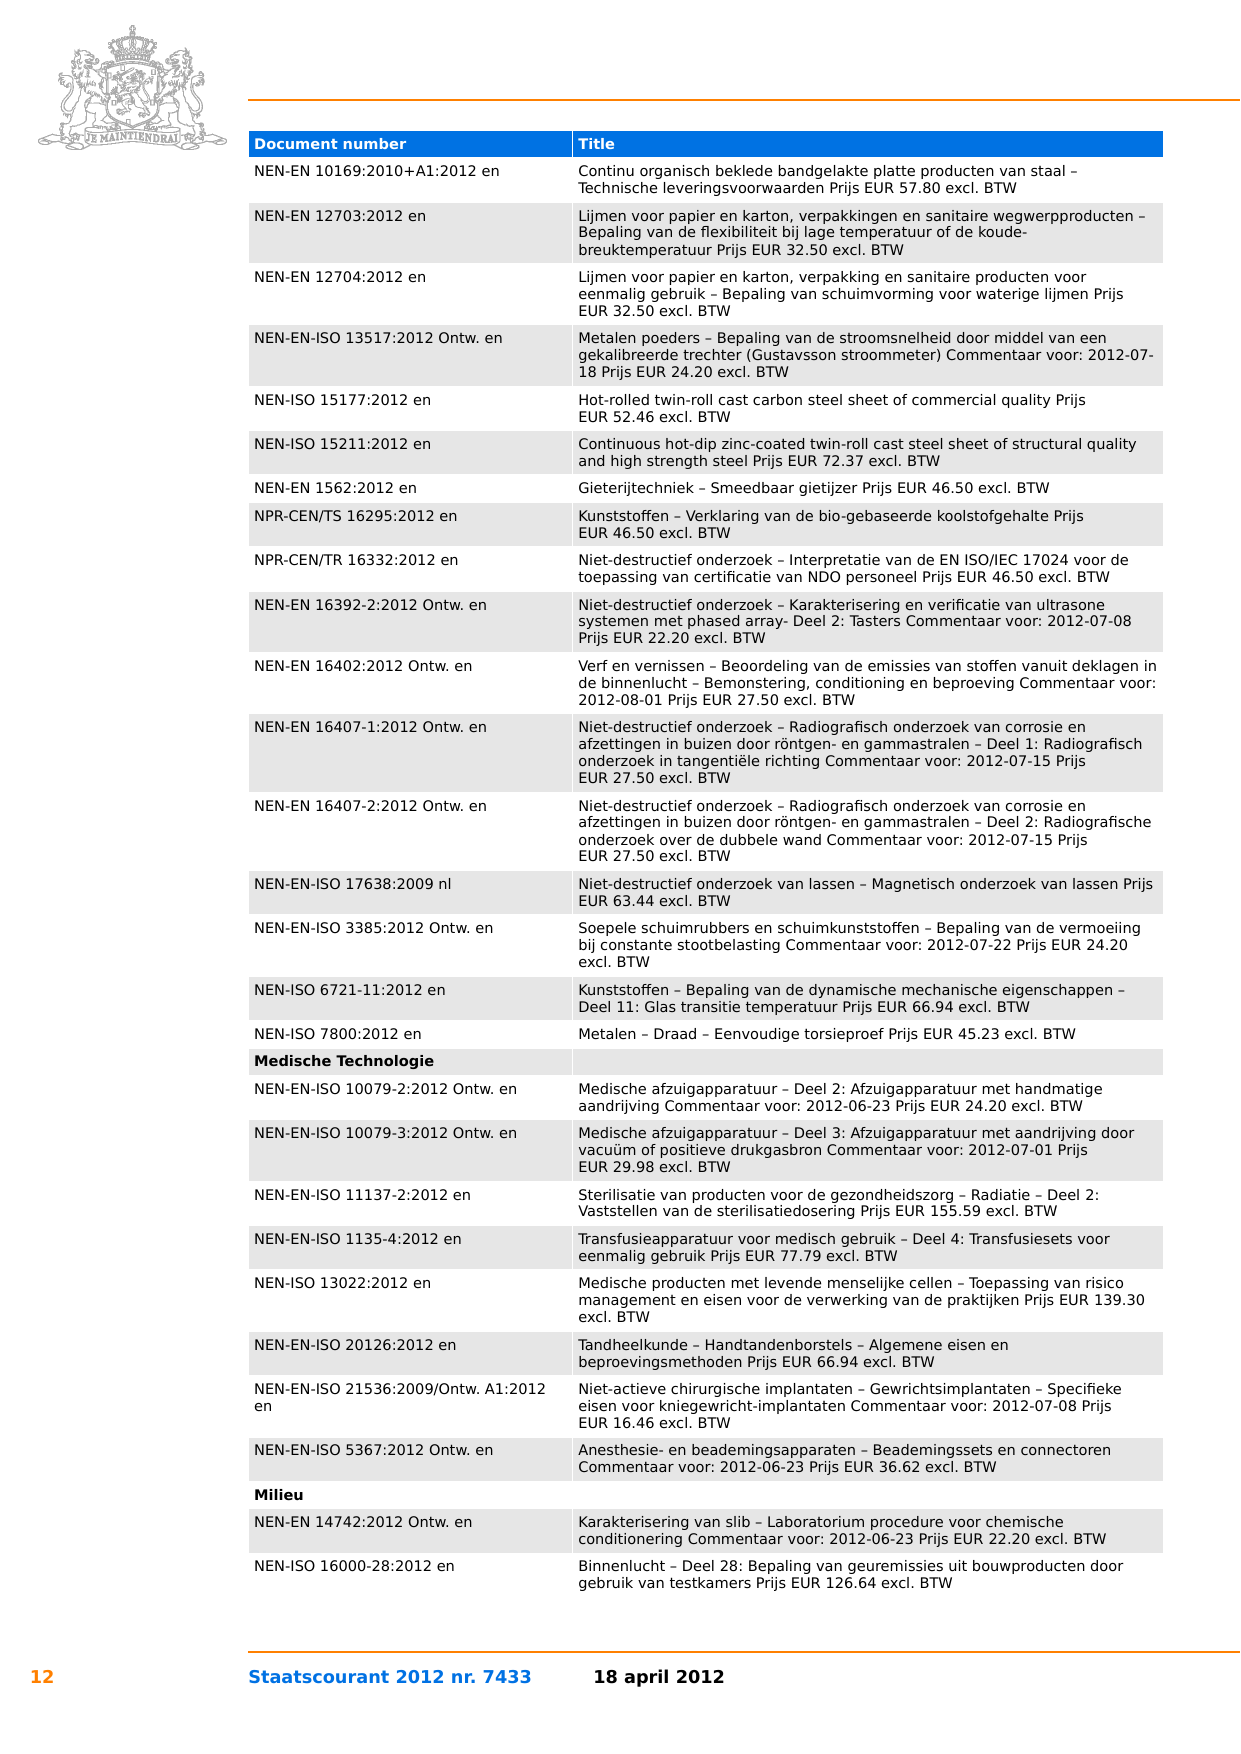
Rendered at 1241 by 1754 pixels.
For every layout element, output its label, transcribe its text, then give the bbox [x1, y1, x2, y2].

table_cell Hot-rolled twin-roll cast carbon steel sheet of commercial quality Prijs EUR 52.46 excl. BTW [573, 387, 1163, 430]
table_cell NEN-EN-ISO 17638:2009 nl [249, 871, 572, 914]
table_cell Karakterisering van slib – Laboratorium procedure voor chemische conditionering Commentaar voor: 2012-06-23 Prijs EUR 22.20 excl. BTW [573, 1509, 1163, 1553]
table_cell NEN-EN 14742:2012 Ontw. en [249, 1509, 572, 1553]
table_cell Soepele schuimrubbers en schuimkunststoffen – Bepaling van de vermoeiing bij constante stootbelasting Commentaar voor: 2012-07-22 Prijs EUR 24.20 excl. BTW [573, 915, 1163, 976]
table_cell Medische Technologie [249, 1049, 572, 1075]
table_cell Tandheelkunde – Handtandenborstels – Algemene eisen en beproevingsmethoden Prijs EUR 66.94 excl. BTW [573, 1332, 1163, 1375]
table_cell NEN-ISO 15177:2012 en [249, 387, 572, 430]
table_cell NEN-EN 16402:2012 Ontw. en [249, 653, 572, 713]
table_cell NEN-EN 16407-1:2012 Ontw. en [249, 714, 572, 792]
table_cell NPR-CEN/TR 16332:2012 en [249, 547, 572, 591]
table_cell Niet-destructief onderzoek van lassen – Magnetisch onderzoek van lassen Prijs EUR 63.44 excl. BTW [573, 871, 1163, 914]
table_cell Niet-destructief onderzoek – Radiografisch onderzoek van corrosie en afzettingen in buizen door röntgen- en gammastralen – Deel 1: Radiografisch onderzoek in tangentiële richting Commentaar voor: 2012-07-15 Prijs EUR 27.50 excl. BTW [573, 714, 1163, 792]
table_cell Kunststoffen – Bepaling van de dynamische mechanische eigenschappen – Deel 11: Glas transitie temperatuur Prijs EUR 66.94 excl. BTW [573, 977, 1163, 1020]
table_cell Transfusieapparatuur voor medisch gebruik – Deel 4: Transfusiesets voor eenmalig gebruik Prijs EUR 77.79 excl. BTW [573, 1226, 1163, 1269]
table_cell Gieterijtechniek – Smeedbaar gietijzer Prijs EUR 46.50 excl. BTW [573, 476, 1163, 502]
table_cell NEN-EN-ISO 10079-2:2012 Ontw. en [249, 1076, 572, 1119]
table_header Document number [249, 131, 572, 157]
table_cell NEN-EN 16407-2:2012 Ontw. en [249, 793, 572, 870]
table_cell Verf en vernissen – Beoordeling van de emissies van stoffen vanuit deklagen in de binnenlucht – Bemonstering, conditioning en beproeving Commentaar voor: 2012-08-01 Prijs EUR 27.50 excl. BTW [573, 653, 1163, 713]
table_cell NEN-EN-ISO 1135-4:2012 en [249, 1226, 572, 1269]
table_cell Medische afzuigapparatuur – Deel 3: Afzuigapparatuur met aandrijving door vacuüm of positieve drukgasbron Commentaar voor: 2012-07-01 Prijs EUR 29.98 excl. BTW [573, 1120, 1163, 1181]
table_cell Lijmen voor papier en karton, verpakking en sanitaire producten voor eenmalig gebruik – Bepaling van schuimvorming voor waterige lijmen Prijs EUR 32.50 excl. BTW [573, 264, 1163, 324]
table_cell Milieu [249, 1482, 572, 1508]
table_cell NEN-ISO 6721-11:2012 en [249, 977, 572, 1020]
table_cell NEN-EN 10169:2010+A1:2012 en [249, 158, 572, 202]
table_cell Niet-destructief onderzoek – Karakterisering en verificatie van ultrasone systemen met phased array- Deel 2: Tasters Commentaar voor: 2012-07-08 Prijs EUR 22.20 excl. BTW [573, 592, 1163, 652]
table_cell NEN-ISO 13022:2012 en [249, 1270, 572, 1331]
picture [38, 25, 227, 150]
table_cell Niet-destructief onderzoek – Interpretatie van de EN ISO/IEC 17024 voor de toepassing van certificatie van NDO personeel Prijs EUR 46.50 excl. BTW [573, 547, 1163, 591]
table_cell [573, 1049, 1163, 1075]
table_cell NEN-EN 16392-2:2012 Ontw. en [249, 592, 572, 652]
table_cell NEN-EN-ISO 3385:2012 Ontw. en [249, 915, 572, 976]
table_cell NEN-EN-ISO 21536:2009/Ontw. A1:2012 en [249, 1376, 572, 1436]
table_cell Metalen – Draad – Eenvoudige torsieproef Prijs EUR 45.23 excl. BTW [573, 1021, 1163, 1047]
table_cell NPR-CEN/TS 16295:2012 en [249, 503, 572, 546]
table_cell Continuous hot-dip zinc-coated twin-roll cast steel sheet of structural quality and high strength steel Prijs EUR 72.37 excl. BTW [573, 431, 1163, 474]
table_cell NEN-EN-ISO 10079-3:2012 Ontw. en [249, 1120, 572, 1181]
table_cell Medische producten met levende menselijke cellen – Toepassing van risico management en eisen voor de verwerking van de praktijken Prijs EUR 139.30 excl. BTW [573, 1270, 1163, 1331]
table_cell NEN-EN 12703:2012 en [249, 203, 572, 263]
table_cell NEN-ISO 16000-28:2012 en [249, 1554, 572, 1597]
table_cell Medische afzuigapparatuur – Deel 2: Afzuigapparatuur met handmatige aandrijving Commentaar voor: 2012-06-23 Prijs EUR 24.20 excl. BTW [573, 1076, 1163, 1119]
table_cell Niet-destructief onderzoek – Radiografisch onderzoek van corrosie en afzettingen in buizen door röntgen- en gammastralen – Deel 2: Radiografische onderzoek over de dubbele wand Commentaar voor: 2012-07-15 Prijs EUR 27.50 excl. BTW [573, 793, 1163, 870]
table_cell NEN-EN-ISO 13517:2012 Ontw. en [249, 325, 572, 386]
table_cell Kunststoffen – Verklaring van de bio-gebaseerde koolstofgehalte Prijs EUR 46.50 excl. BTW [573, 503, 1163, 546]
table_cell NEN-ISO 15211:2012 en [249, 431, 572, 474]
table_cell NEN-EN 1562:2012 en [249, 476, 572, 502]
table_cell Metalen poeders – Bepaling van de stroomsnelheid door middel van een gekalibreerde trechter (Gustavsson stroommeter) Commentaar voor: 2012-07-18 Prijs EUR 24.20 excl. BTW [573, 325, 1163, 386]
table_cell Sterilisatie van producten voor de gezondheidszorg – Radiatie – Deel 2: Vaststellen van de sterilisatiedosering Prijs EUR 155.59 excl. BTW [573, 1182, 1163, 1225]
table_cell NEN-EN-ISO 11137-2:2012 en [249, 1182, 572, 1225]
table_cell NEN-EN 12704:2012 en [249, 264, 572, 324]
table_cell [573, 1482, 1163, 1508]
table_header Title [573, 131, 1163, 157]
table_cell NEN-EN-ISO 5367:2012 Ontw. en [249, 1438, 572, 1481]
table_cell Continu organisch beklede bandgelakte platte producten van staal – Technische leveringsvoorwaarden Prijs EUR 57.80 excl. BTW [573, 158, 1163, 202]
table_cell NEN-ISO 7800:2012 en [249, 1021, 572, 1047]
table_cell Niet-actieve chirurgische implantaten – Gewrichtsimplantaten – Specifieke eisen voor kniegewricht-implantaten Commentaar voor: 2012-07-08 Prijs EUR 16.46 excl. BTW [573, 1376, 1163, 1436]
table_cell Anesthesie- en beademingsapparaten – Beademingssets en connectoren Commentaar voor: 2012-06-23 Prijs EUR 36.62 excl. BTW [573, 1438, 1163, 1481]
table_cell Binnenlucht – Deel 28: Bepaling van geuremissies uit bouwproducten door gebruik van testkamers Prijs EUR 126.64 excl. BTW [573, 1554, 1163, 1597]
table_cell NEN-EN-ISO 20126:2012 en [249, 1332, 572, 1375]
table_cell Lijmen voor papier en karton, verpakkingen en sanitaire wegwerpproducten – Bepaling van de flexibiliteit bij lage temperatuur of de koude-breuktemperatuur Prijs EUR 32.50 excl. BTW [573, 203, 1163, 263]
